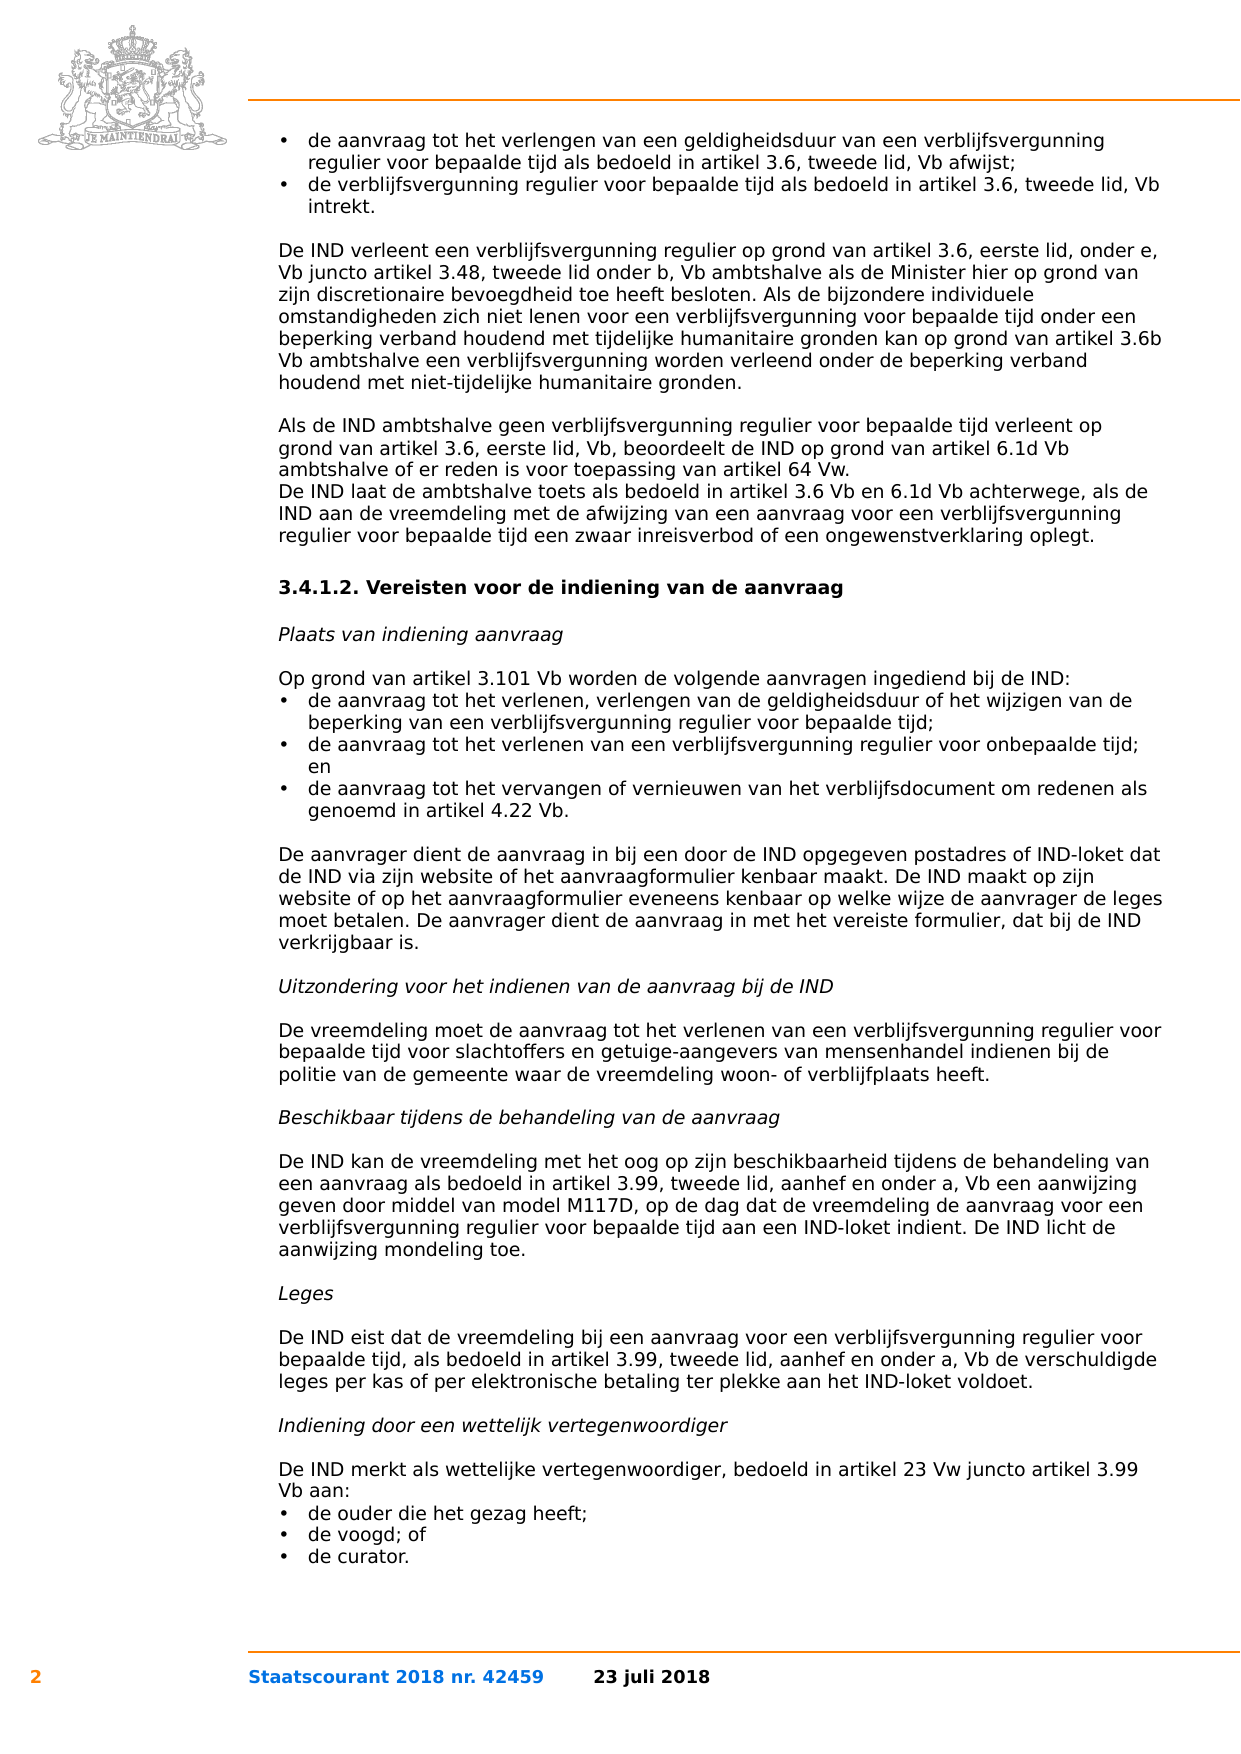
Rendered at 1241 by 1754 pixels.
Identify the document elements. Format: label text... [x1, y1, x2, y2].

text • de ouder die het gezag heeft; [278, 1502, 1163, 1524]
text • de aanvraag tot het verlenen, verlengen van de geldigheidsduur of het wijzigen van de beperking van een verblijfsvergunning regulier voor bepaalde tijd; [278, 690, 1163, 734]
text • de voogd; of [278, 1524, 1163, 1546]
picture [38, 25, 227, 150]
subtitle 3.4.1.2. Vereisten voor de indiening van de aanvraag [278, 577, 1163, 599]
text De IND verleent een verblijfsvergunning regulier op grond van artikel 3.6, eerste lid, onder e, Vb juncto artikel 3.48, tweede lid onder b, Vb ambtshalve als de Minister hier op grond van zijn discretionaire bevoegdheid toe heeft besloten. Als de bijzondere individuele omstandigheden zich niet lenen voor een verblijfsvergunning voor bepaalde tijd onder een beperking verband houdend met tijdelijke humanitaire gronden kan op grond van artikel 3.6b Vb ambtshalve een verblijfsvergunning worden verleend onder de beperking verband houdend met niet-tijdelijke humanitaire gronden. [278, 240, 1163, 393]
text De aanvrager dient de aanvraag in bij een door de IND opgegeven postadres of IND-loket dat de IND via zijn website of het aanvraagformulier kenbaar maakt. De IND maakt op zijn website of op het aanvraagformulier eveneens kenbaar op welke wijze de aanvrager de leges moet betalen. De aanvrager dient de aanvraag in met het vereiste formulier, dat bij de IND verkrijgbaar is. [278, 844, 1163, 954]
subtitle Indiening door een wettelijk vertegenwoordiger [278, 1414, 1163, 1437]
text • de verblijfsvergunning regulier voor bepaalde tijd als bedoeld in artikel 3.6, tweede lid, Vb intrekt. [278, 174, 1163, 218]
text De IND kan de vreemdeling met het oog op zijn beschikbaarheid tijdens de behandeling van een aanvraag als bedoeld in artikel 3.99, tweede lid, aanhef en onder a, Vb een aanwijzing geven door middel van model M117D, op de dag dat de vreemdeling de aanvraag voor een verblijfsvergunning regulier voor bepaalde tijd aan een IND-loket indient. De IND licht de aanwijzing mondeling toe. [278, 1151, 1163, 1261]
text Op grond van artikel 3.101 Vb worden de volgende aanvragen ingediend bij de IND: [278, 668, 1163, 690]
text De IND merkt als wettelijke vertegenwoordiger, bedoeld in artikel 23 Vw juncto artikel 3.99 Vb aan: [278, 1458, 1163, 1502]
text De IND eist dat de vreemdeling bij een aanvraag voor een verblijfsvergunning regulier voor bepaalde tijd, als bedoeld in artikel 3.99, tweede lid, aanhef en onder a, Vb de verschuldigde leges per kas of per elektronische betaling ter plekke aan het IND-loket voldoet. [278, 1327, 1163, 1393]
subtitle Plaats van indiening aanvraag [278, 624, 1163, 646]
subtitle Uitzondering voor het indienen van de aanvraag bij de IND [278, 976, 1163, 998]
text Als de IND ambtshalve geen verblijfsvergunning regulier voor bepaalde tijd verleent op grond van artikel 3.6, eerste lid, Vb, beoordeelt de IND op grond van artikel 6.1d Vb ambtshalve of er reden is voor toepassing van artikel 64 Vw. [278, 415, 1163, 481]
text • de aanvraag tot het verlengen van een geldigheidsduur van een verblijfsvergunning regulier voor bepaalde tijd als bedoeld in artikel 3.6, tweede lid, Vb afwijst; [278, 130, 1163, 174]
text De IND laat de ambtshalve toets als bedoeld in artikel 3.6 Vb en 6.1d Vb achterwege, als de IND aan de vreemdeling met de afwijzing van een aanvraag voor een verblijfsvergunning regulier voor bepaalde tijd een zwaar inreisverbod of een ongewenstverklaring oplegt. [278, 481, 1163, 547]
subtitle Beschikbaar tijdens de behandeling van de aanvraag [278, 1107, 1163, 1129]
text • de aanvraag tot het vervangen of vernieuwen van het verblijfsdocument om redenen als genoemd in artikel 4.22 Vb. [278, 778, 1163, 822]
text • de aanvraag tot het verlenen van een verblijfsvergunning regulier voor onbepaalde tijd; en [278, 734, 1163, 778]
text • de curator. [278, 1546, 1163, 1568]
subtitle Leges [278, 1283, 1163, 1305]
text De vreemdeling moet de aanvraag tot het verlenen van een verblijfsvergunning regulier voor bepaalde tijd voor slachtoffers en getuige-aangevers van mensenhandel indienen bij de politie van de gemeente waar de vreemdeling woon- of verblijfplaats heeft. [278, 1019, 1163, 1085]
